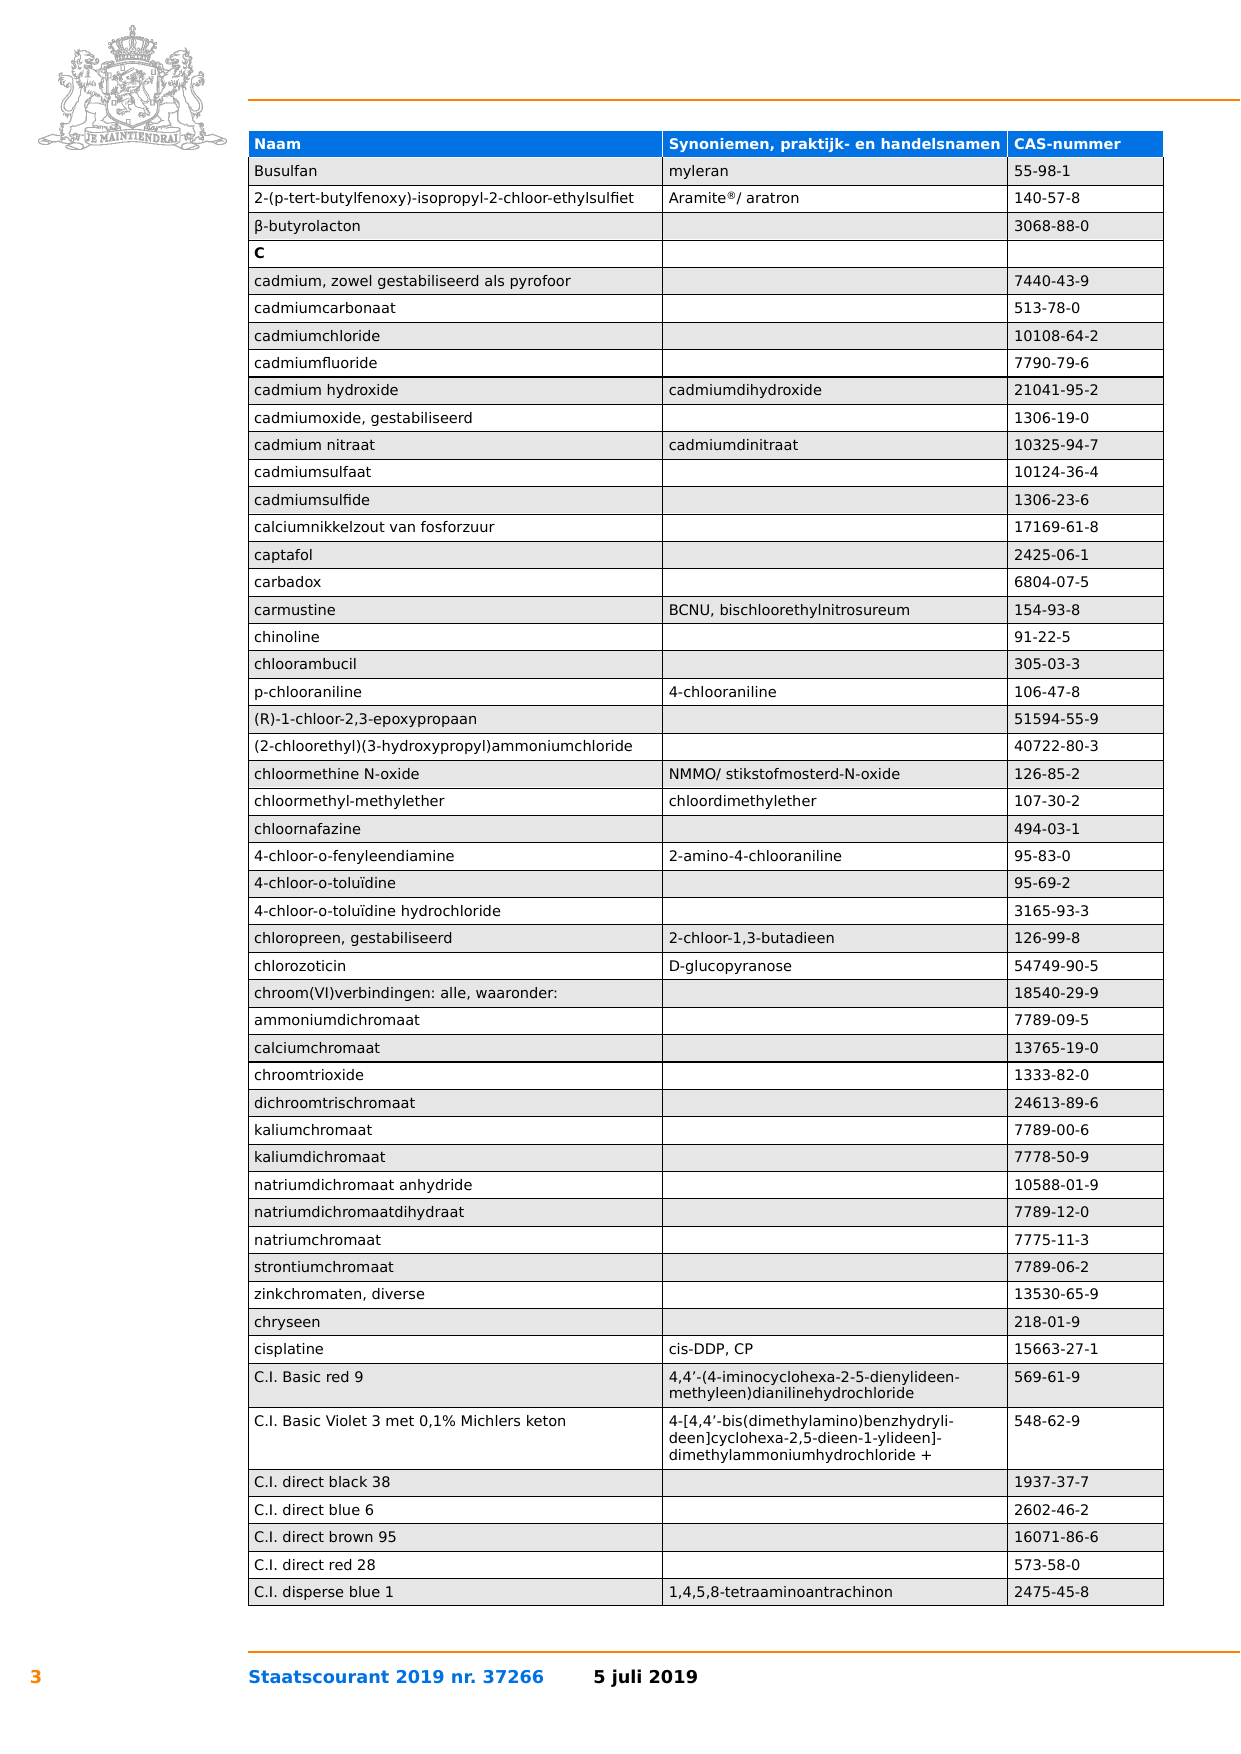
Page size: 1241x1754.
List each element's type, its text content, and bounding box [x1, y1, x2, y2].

table_cell captafol [249, 542, 662, 568]
table_cell 2475-45-8 [1008, 1579, 1163, 1605]
table_cell [663, 1063, 1007, 1089]
table_cell 10124-36-4 [1008, 460, 1163, 486]
table_cell cadmiumfluoride [249, 350, 662, 376]
table_cell 2425-06-1 [1008, 542, 1163, 568]
table_cell chloordimethylether [663, 789, 1007, 815]
table_cell (R)-1-chloor-2,3-epoxypropaan [249, 706, 662, 733]
table_cell 305-03-3 [1008, 651, 1163, 678]
table_cell chryseen [249, 1309, 662, 1335]
table_cell 2602-46-2 [1008, 1497, 1163, 1523]
table_cell cadmiumdinitraat [663, 432, 1007, 459]
table_cell chroomtrioxide [249, 1063, 662, 1089]
table_cell [663, 1172, 1007, 1198]
table_cell 7790-79-6 [1008, 350, 1163, 376]
table_cell strontiumchromaat [249, 1254, 662, 1281]
table_cell [663, 980, 1007, 1007]
table_cell [663, 515, 1007, 541]
table_cell C.I. direct brown 95 [249, 1524, 662, 1551]
table_cell 154-93-8 [1008, 597, 1163, 623]
table_cell 18540-29-9 [1008, 980, 1163, 1007]
table_cell 4-chlooraniline [663, 679, 1007, 705]
table_cell cisplatine [249, 1336, 662, 1363]
table_cell cadmium hydroxide [249, 378, 662, 404]
table_cell C.I. Basic red 9 [249, 1364, 662, 1407]
table_cell [663, 1254, 1007, 1281]
table_cell chloormethine N-oxide [249, 761, 662, 787]
table_cell 2-(p-tert-butylfenoxy)-isopropyl-2-chloor-ethylsulfiet [249, 186, 662, 212]
table_cell 55-98-1 [1008, 158, 1163, 185]
table_cell [663, 213, 1007, 239]
table_cell [663, 1035, 1007, 1061]
table_cell 1,4,5,8-tetraaminoantrachinon [663, 1579, 1007, 1605]
table_cell carbadox [249, 569, 662, 596]
table_cell Aramite®/ aratron [663, 186, 1007, 212]
table_cell 7775-11-3 [1008, 1227, 1163, 1253]
table_cell 126-85-2 [1008, 761, 1163, 787]
table_header CAS-nummer [1008, 131, 1163, 157]
table_cell NMMO/ stikstofmosterd-N-oxide [663, 761, 1007, 787]
table_cell 1333-82-0 [1008, 1063, 1163, 1089]
table_cell [663, 350, 1007, 376]
table_cell [663, 323, 1007, 349]
table_cell cadmiumdihydroxide [663, 378, 1007, 404]
table_cell 95-83-0 [1008, 843, 1163, 869]
table_cell 51594-55-9 [1008, 706, 1163, 733]
table_cell 7440-43-9 [1008, 268, 1163, 294]
table_cell C.I. disperse blue 1 [249, 1579, 662, 1605]
table_cell [663, 1145, 1007, 1171]
table_header Naam [249, 131, 662, 157]
table_cell [663, 542, 1007, 568]
table_cell [663, 1470, 1007, 1496]
table_cell [663, 405, 1007, 431]
table_cell β-butyrolacton [249, 213, 662, 239]
table_cell 10588-01-9 [1008, 1172, 1163, 1198]
picture [38, 25, 227, 150]
table_cell cadmiumoxide, gestabiliseerd [249, 405, 662, 431]
table_cell 15663-27-1 [1008, 1336, 1163, 1363]
table_cell 13530-65-9 [1008, 1282, 1163, 1308]
table_cell C.I. direct red 28 [249, 1552, 662, 1578]
table_cell 10108-64-2 [1008, 323, 1163, 349]
table_cell 21041-95-2 [1008, 378, 1163, 404]
table_cell [663, 268, 1007, 294]
table_cell cadmiumcarbonaat [249, 295, 662, 322]
table_cell 4-[4,4’-bis(dimethylamino)benzhydryli-deen]cyclohexa-2,5-dieen-1-ylideen]-dimethylammoniumhydrochloride + [663, 1408, 1007, 1468]
table_cell 7789-12-0 [1008, 1199, 1163, 1226]
table_cell cadmiumchloride [249, 323, 662, 349]
table_cell dichroomtrischromaat [249, 1090, 662, 1116]
table_cell 40722-80-3 [1008, 734, 1163, 760]
table_cell myleran [663, 158, 1007, 185]
table_header Synoniemen, praktijk- en handelsnamen [663, 131, 1007, 157]
table_cell [663, 295, 1007, 322]
table_cell chloropreen, gestabiliseerd [249, 925, 662, 952]
table_cell [663, 1552, 1007, 1578]
table_cell [663, 1227, 1007, 1253]
table_cell [663, 1090, 1007, 1116]
table_cell C.I. Basic Violet 3 met 0,1% Michlers keton [249, 1408, 662, 1468]
table_cell Busulfan [249, 158, 662, 185]
table_cell 4-chloor-o-toluïdine hydrochloride [249, 898, 662, 924]
table_cell carmustine [249, 597, 662, 623]
table_cell 140-57-8 [1008, 186, 1163, 212]
table_cell [663, 1497, 1007, 1523]
table_cell cadmium nitraat [249, 432, 662, 459]
table_cell calciumchromaat [249, 1035, 662, 1061]
table_cell cis-DDP, CP [663, 1336, 1007, 1363]
table_cell [663, 1117, 1007, 1143]
table_cell [663, 898, 1007, 924]
table_cell [663, 871, 1007, 897]
table_cell 1306-19-0 [1008, 405, 1163, 431]
table_cell [663, 651, 1007, 678]
table_cell 7778-50-9 [1008, 1145, 1163, 1171]
table_cell 4,4’-(4-iminocyclohexa-2-5-dienylideen­methyleen)dianilinehydrochloride [663, 1364, 1007, 1407]
table_cell C [249, 241, 662, 267]
table_cell chlorozoticin [249, 953, 662, 979]
table_cell 7789-00-6 [1008, 1117, 1163, 1143]
table_cell 3068-88-0 [1008, 213, 1163, 239]
table_cell 106-47-8 [1008, 679, 1163, 705]
table_cell 513-78-0 [1008, 295, 1163, 322]
table_cell 95-69-2 [1008, 871, 1163, 897]
table_cell 569-61-9 [1008, 1364, 1163, 1407]
table_cell D-glucopyranose [663, 953, 1007, 979]
table_cell cadmium, zowel gestabiliseerd als pyrofoor [249, 268, 662, 294]
table_cell [663, 569, 1007, 596]
table_cell 573-58-0 [1008, 1552, 1163, 1578]
table_cell [663, 1309, 1007, 1335]
table_cell chinoline [249, 624, 662, 650]
table_cell 7789-09-5 [1008, 1008, 1163, 1034]
table_cell C.I. direct black 38 [249, 1470, 662, 1496]
table_cell [663, 624, 1007, 650]
table_cell 54749-90-5 [1008, 953, 1163, 979]
table_cell 4-chloor-o-toluïdine [249, 871, 662, 897]
table_cell [663, 1282, 1007, 1308]
table_cell [1008, 241, 1163, 267]
table_cell natriumdichromaat anhydride [249, 1172, 662, 1198]
table_cell chroom(VI)verbindingen: alle, waaronder: [249, 980, 662, 1007]
table_cell cadmiumsulfaat [249, 460, 662, 486]
table_cell [663, 734, 1007, 760]
table_cell 6804-07-5 [1008, 569, 1163, 596]
table_cell 548-62-9 [1008, 1408, 1163, 1468]
table_cell C.I. direct blue 6 [249, 1497, 662, 1523]
table_cell 7789-06-2 [1008, 1254, 1163, 1281]
table_cell 494-03-1 [1008, 816, 1163, 842]
table_cell chloormethyl-methylether [249, 789, 662, 815]
table_cell 13765-19-0 [1008, 1035, 1163, 1061]
table_cell 2-chloor-1,3-butadieen [663, 925, 1007, 952]
table_cell (2-chloorethyl)(3-hydroxypropyl)ammoniumchloride [249, 734, 662, 760]
table_cell [663, 241, 1007, 267]
table_cell 3165-93-3 [1008, 898, 1163, 924]
table_cell 91-22-5 [1008, 624, 1163, 650]
table_cell [663, 816, 1007, 842]
table_cell zinkchromaten, diverse [249, 1282, 662, 1308]
table_cell ammoniumdichromaat [249, 1008, 662, 1034]
table_cell 1306-23-6 [1008, 487, 1163, 513]
table_cell [663, 487, 1007, 513]
table_cell kaliumchromaat [249, 1117, 662, 1143]
table_cell 107-30-2 [1008, 789, 1163, 815]
table_cell p-chlooraniline [249, 679, 662, 705]
table_cell 126-99-8 [1008, 925, 1163, 952]
table_cell 10325-94-7 [1008, 432, 1163, 459]
table_cell BCNU, bischloorethylnitrosureum [663, 597, 1007, 623]
table_cell chloorambucil [249, 651, 662, 678]
table_cell cadmiumsulfide [249, 487, 662, 513]
table_cell natriumdichromaatdihydraat [249, 1199, 662, 1226]
table_cell 4-chloor-o-fenyleendiamine [249, 843, 662, 869]
table_cell 17169-61-8 [1008, 515, 1163, 541]
table_cell calciumnikkelzout van fosforzuur [249, 515, 662, 541]
table_cell natriumchromaat [249, 1227, 662, 1253]
table_cell [663, 1524, 1007, 1551]
table_cell 2-amino-4-chlooraniline [663, 843, 1007, 869]
table_cell [663, 460, 1007, 486]
table_cell chloornafazine [249, 816, 662, 842]
table_cell 24613-89-6 [1008, 1090, 1163, 1116]
table_cell 16071-86-6 [1008, 1524, 1163, 1551]
table_cell [663, 1008, 1007, 1034]
table_cell kaliumdichromaat [249, 1145, 662, 1171]
table_cell 218-01-9 [1008, 1309, 1163, 1335]
table_cell [663, 1199, 1007, 1226]
table_cell 1937-37-7 [1008, 1470, 1163, 1496]
table_cell [663, 706, 1007, 733]
